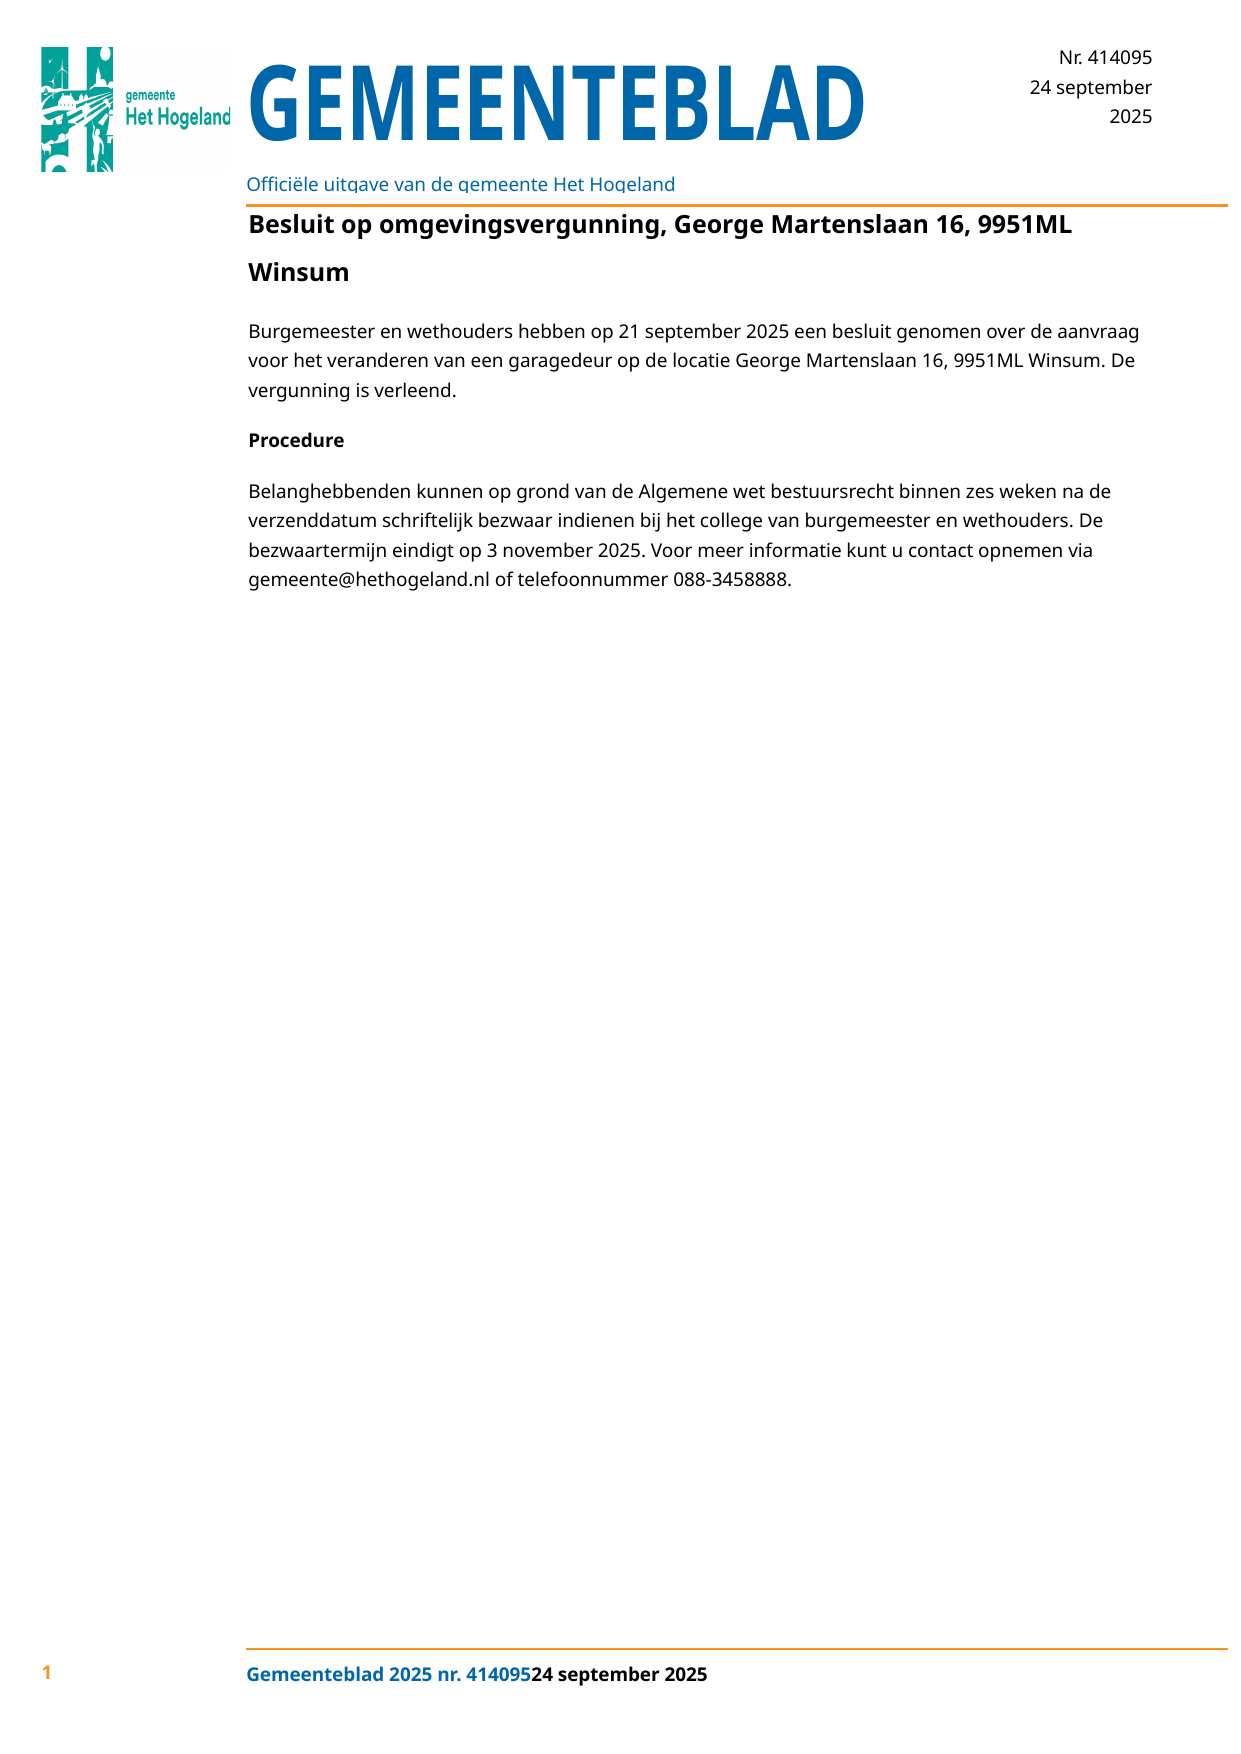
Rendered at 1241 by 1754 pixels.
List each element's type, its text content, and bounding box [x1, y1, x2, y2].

text Burgemeester en wethouders hebben op 21 september 2025 een besluit genomen over de aanvraag voor het veranderen van een garagedeur op de locatie George Martenslaan 16, 9951ML Winsum. De vergunning is verleend. [248, 318, 1152, 403]
text Besluit op omgevingsvergunning, George Martenslaan 16, 9951ML Winsum [248, 207, 1152, 288]
text Belanghebbenden kunnen op grond van de Algemene wet bestuursrecht binnen zes weken na de verzenddatum schriftelijk bezwaar indienen bij het college van burgemeester en wethouders. De bezwaartermijn eindigt op 3 november 2025. Voor meer informatie kunt u contact opnemen via gemeente@hethogeland.nl of telefoonnummer 088-3458888. [248, 478, 1152, 592]
picture [41, 47, 231, 172]
text Procedure [248, 427, 1152, 453]
